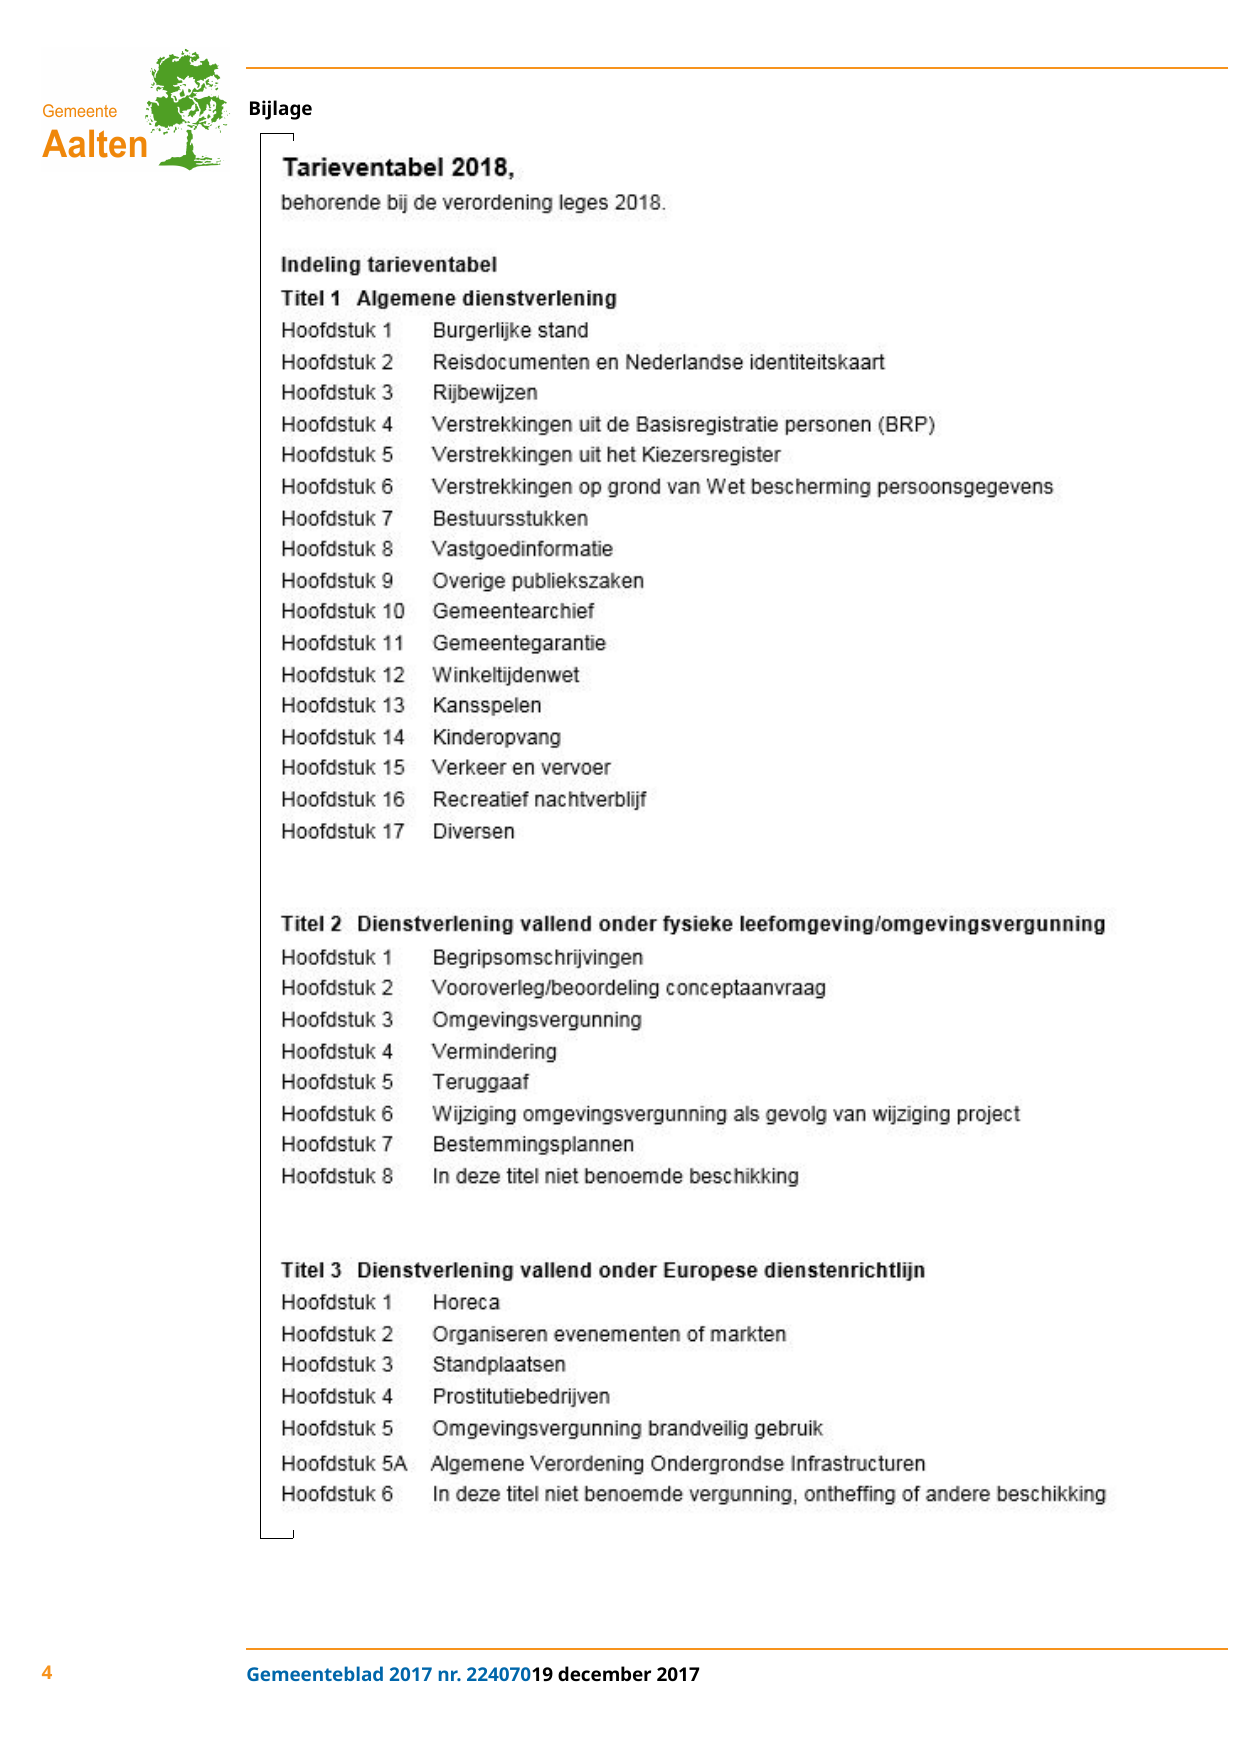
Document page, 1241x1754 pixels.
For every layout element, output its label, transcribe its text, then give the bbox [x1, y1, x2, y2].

picture [268, 141, 1135, 1530]
picture [41, 47, 231, 172]
text Bijlage [248, 95, 1152, 121]
